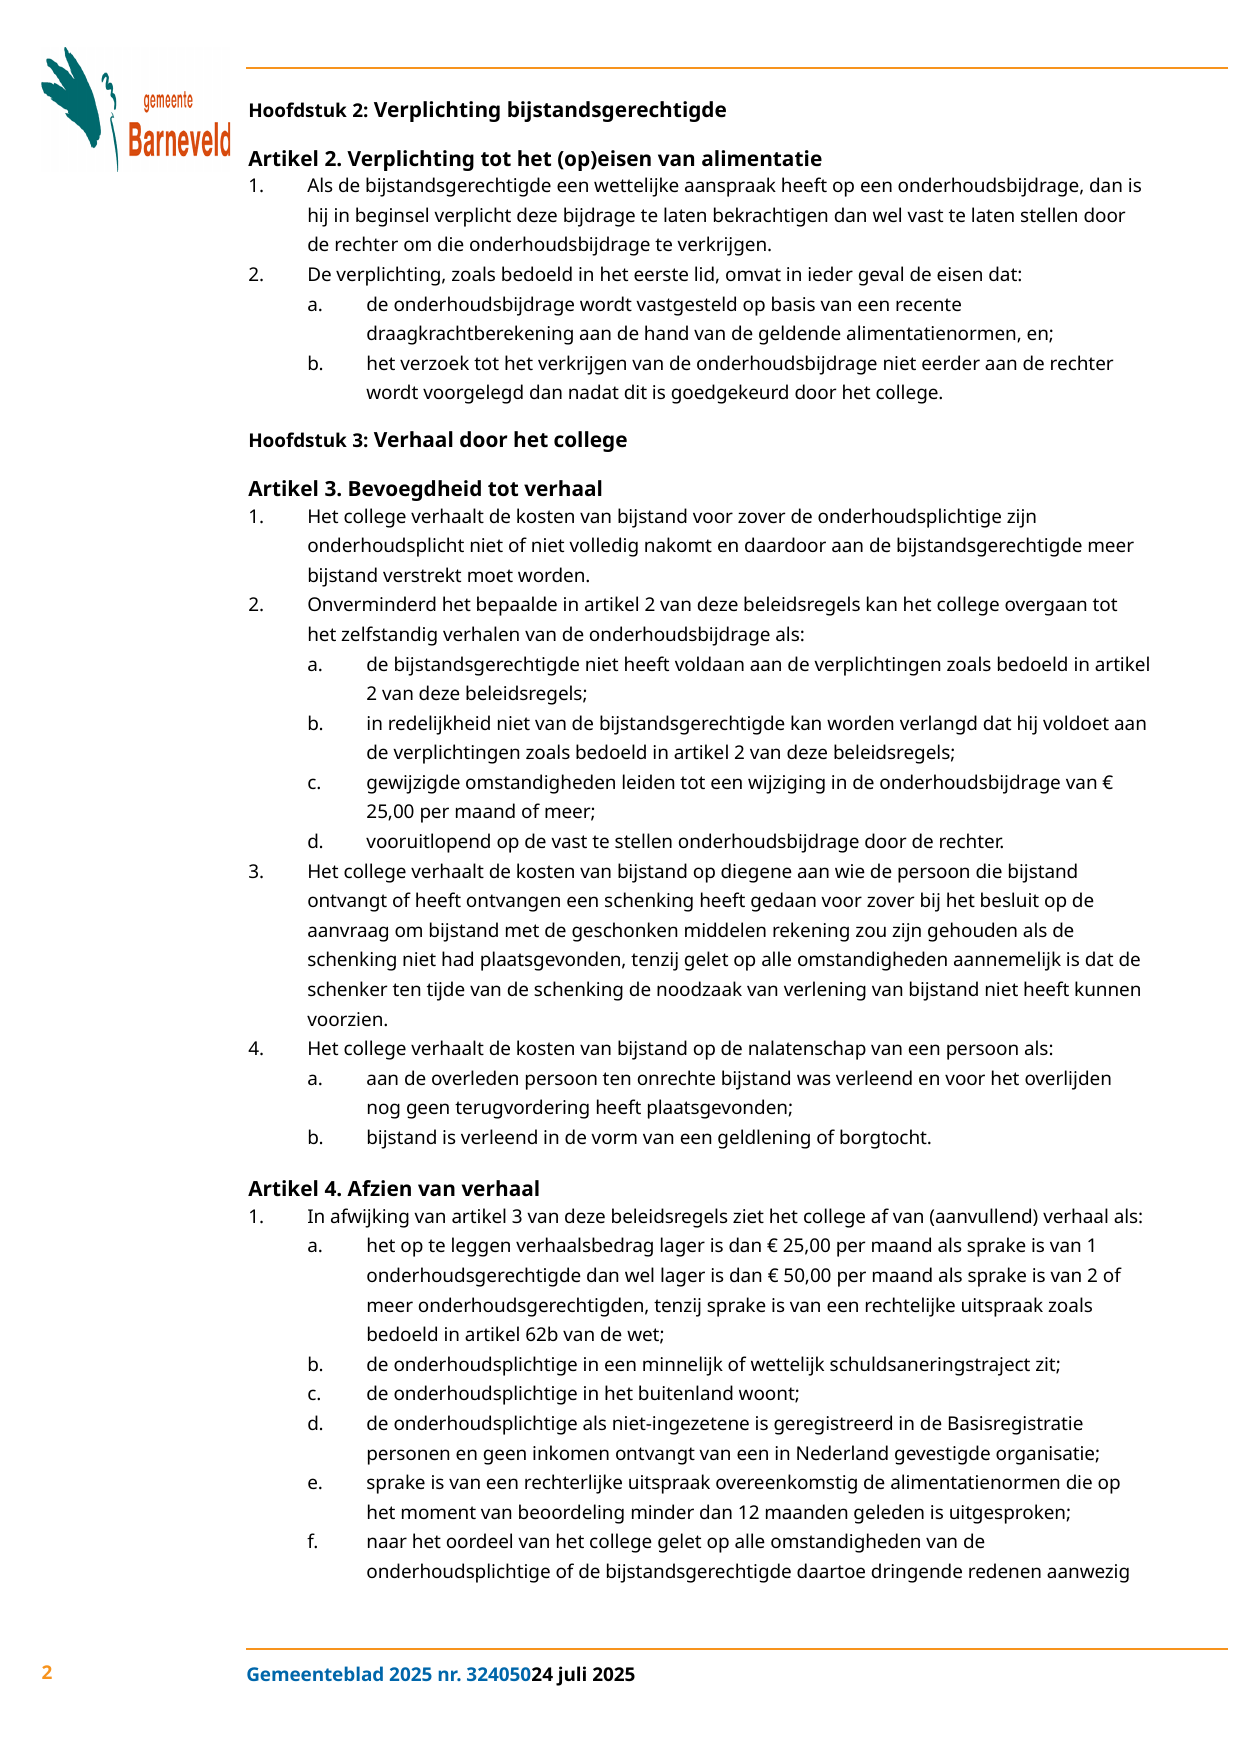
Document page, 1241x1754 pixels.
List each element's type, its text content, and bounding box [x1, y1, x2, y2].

list Als de bijstandsgerechtigde een wettelijke aanspraak heeft op een onderhoudsbijdrage, dan is hij in beginsel verplicht deze bijdrage te laten bekrachtigen dan wel vast te laten stellen door de rechter om die onderhoudsbijdrage te verkrijgen. [248, 172, 1152, 257]
text Artikel 2. Verplichting tot het (op)eisen van alimentatie [248, 144, 1152, 172]
list gewijzigde omstandigheden leiden tot een wijziging in de onderhoudsbijdrage van € 25,00 per maand of meer; [307, 769, 1152, 824]
list de onderhoudsplichtige in een minnelijk of wettelijk schuldsaneringstraject zit; [307, 1351, 1152, 1377]
list de onderhoudsplichtige in het buitenland woont; [307, 1381, 1152, 1406]
list de onderhoudsbijdrage wordt vastgesteld op basis van een recente draagkrachtberekening aan de hand van de geldende alimentatienormen, en; [307, 291, 1152, 346]
list het op te leggen verhaalsbedrag lager is dan € 25,00 per maand als sprake is van 1 onderhoudsgerechtigde dan wel lager is dan € 50,00 per maand als sprake is van 2 of meer onderhoudsgerechtigden, tenzij sprake is van een rechtelijke uitspraak zoals bedoeld in artikel 62b van de wet; [307, 1233, 1152, 1347]
list naar het oordeel van het college gelet op alle omstandigheden van de onderhoudsplichtige of de bijstandsgerechtigde daartoe dringende redenen aanwezig [307, 1528, 1152, 1584]
text Hoofdstuk 2: Verplichting bijstandsgerechtigde [248, 95, 1152, 123]
list de onderhoudsplichtige als niet-ingezetene is geregistreerd in de Basisregistratie personen en geen inkomen ontvangt van een in Nederland gevestigde organisatie; [307, 1410, 1152, 1465]
list de bijstandsgerechtigde niet heeft voldaan aan de verplichtingen zoals bedoeld in artikel 2 van deze beleidsregels; [307, 651, 1152, 706]
list bijstand is verleend in de vorm van een geldlening of borgtocht. [307, 1124, 1152, 1150]
list vooruitlopend op de vast te stellen onderhoudsbijdrage door de rechter. [307, 828, 1152, 854]
list Het college verhaalt de kosten van bijstand op de nalatenschap van een persoon als: [248, 1035, 1152, 1061]
list In afwijking van artikel 3 van deze beleidsregels ziet het college af van (aanvullend) verhaal als: [248, 1203, 1152, 1229]
list het verzoek tot het verkrijgen van de onderhoudsbijdrage niet eerder aan de rechter wordt voorgelegd dan nadat dit is goedgekeurd door het college. [307, 350, 1152, 405]
text Hoofdstuk 3: Verhaal door het college [248, 425, 1152, 454]
list sprake is van een rechterlijke uitspraak overeenkomstig de alimentatienormen die op het moment van beoordeling minder dan 12 maanden geleden is uitgesproken; [307, 1469, 1152, 1524]
list De verplichting, zoals bedoeld in het eerste lid, omvat in ieder geval de eisen dat: [248, 261, 1152, 287]
list Onverminderd het bepaalde in artikel 2 van deze beleidsregels kan het college overgaan tot het zelfstandig verhalen van de onderhoudsbijdrage als: [248, 592, 1152, 647]
picture [41, 47, 231, 172]
list Het college verhaalt de kosten van bijstand voor zover de onderhoudsplichtige zijn onderhoudsplicht niet of niet volledig nakomt en daardoor aan de bijstandsgerechtigde meer bijstand verstrekt moet worden. [248, 503, 1152, 588]
list Het college verhaalt de kosten van bijstand op diegene aan wie de persoon die bijstand ontvangt of heeft ontvangen een schenking heeft gedaan voor zover bij het besluit op de aanvraag om bijstand met de geschonken middelen rekening zou zijn gehouden als de schenking niet had plaatsgevonden, tenzij gelet op alle omstandigheden aannemelijk is dat de schenker ten tijde van de schenking de noodzaak van verlening van bijstand niet heeft kunnen voorzien. [248, 858, 1152, 1032]
list in redelijkheid niet van de bijstandsgerechtigde kan worden verlangd dat hij voldoet aan de verplichtingen zoals bedoeld in artikel 2 van deze beleidsregels; [307, 710, 1152, 765]
text Artikel 4. Afzien van verhaal [248, 1174, 1152, 1203]
list aan de overleden persoon ten onrechte bijstand was verleend en voor het overlijden nog geen terugvordering heeft plaatsgevonden; [307, 1065, 1152, 1120]
text Artikel 3. Bevoegdheid tot verhaal [248, 474, 1152, 503]
